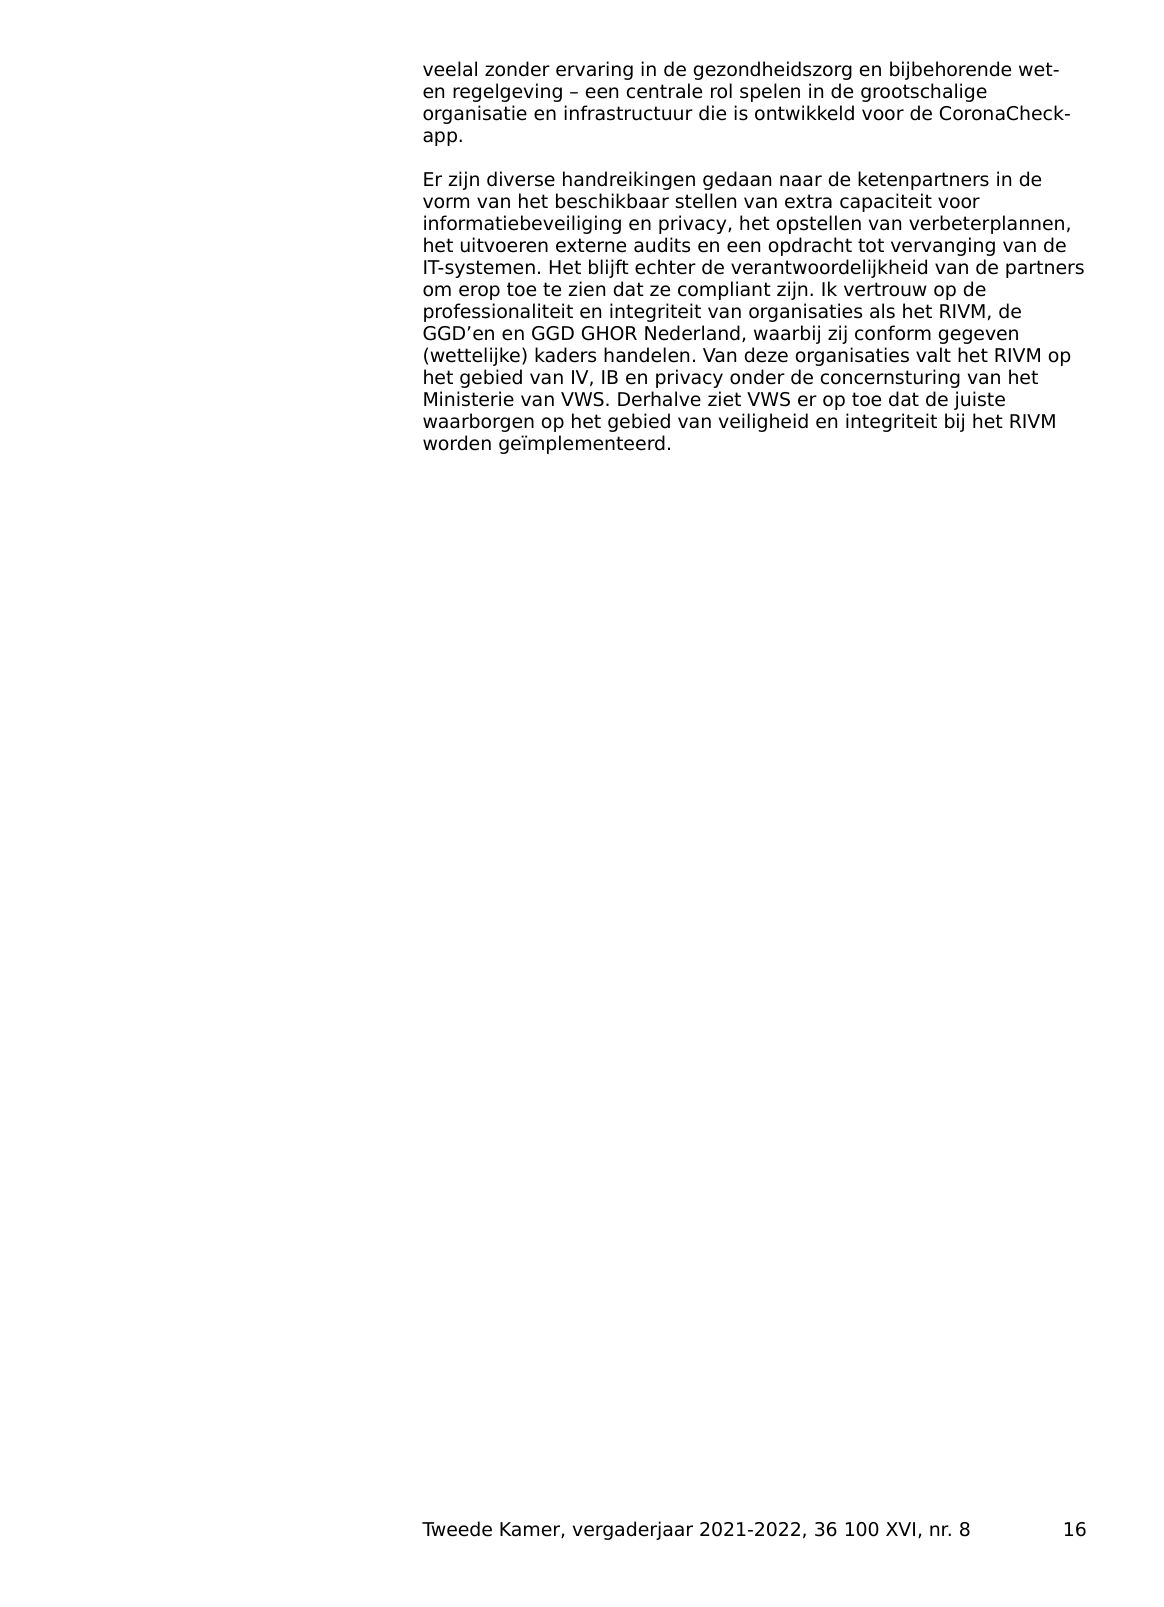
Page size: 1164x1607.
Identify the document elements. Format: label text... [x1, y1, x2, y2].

text Er zijn diverse handreikingen gedaan naar de ketenpartners in de vorm van het beschikbaar stellen van extra capaciteit voor informatiebeveiliging en privacy, het opstellen van verbeterplannen, het uitvoeren externe audits en een opdracht tot vervanging van de IT-systemen. Het blijft echter de verantwoordelijkheid van de partners om erop toe te zien dat ze compliant zijn. Ik vertrouw op de professionaliteit en integriteit van organisaties als het RIVM, de GGD’en en GGD GHOR Nederland, waarbij zij conform gegeven (wettelijke) kaders handelen. Van deze organisaties valt het RIVM op het gebied van IV, IB en privacy onder de concernsturing van het Ministerie van VWS. Derhalve ziet VWS er op toe dat de juiste waarborgen op het gebied van veiligheid en integriteit bij het RIVM worden geïmplementeerd. [422, 169, 1087, 455]
text veelal zonder ervaring in de gezondheidszorg en bijbehorende wet- en regelgeving – een centrale rol spelen in de grootschalige organisatie en infrastructuur die is ontwikkeld voor de CoronaCheck-app. [422, 59, 1087, 147]
